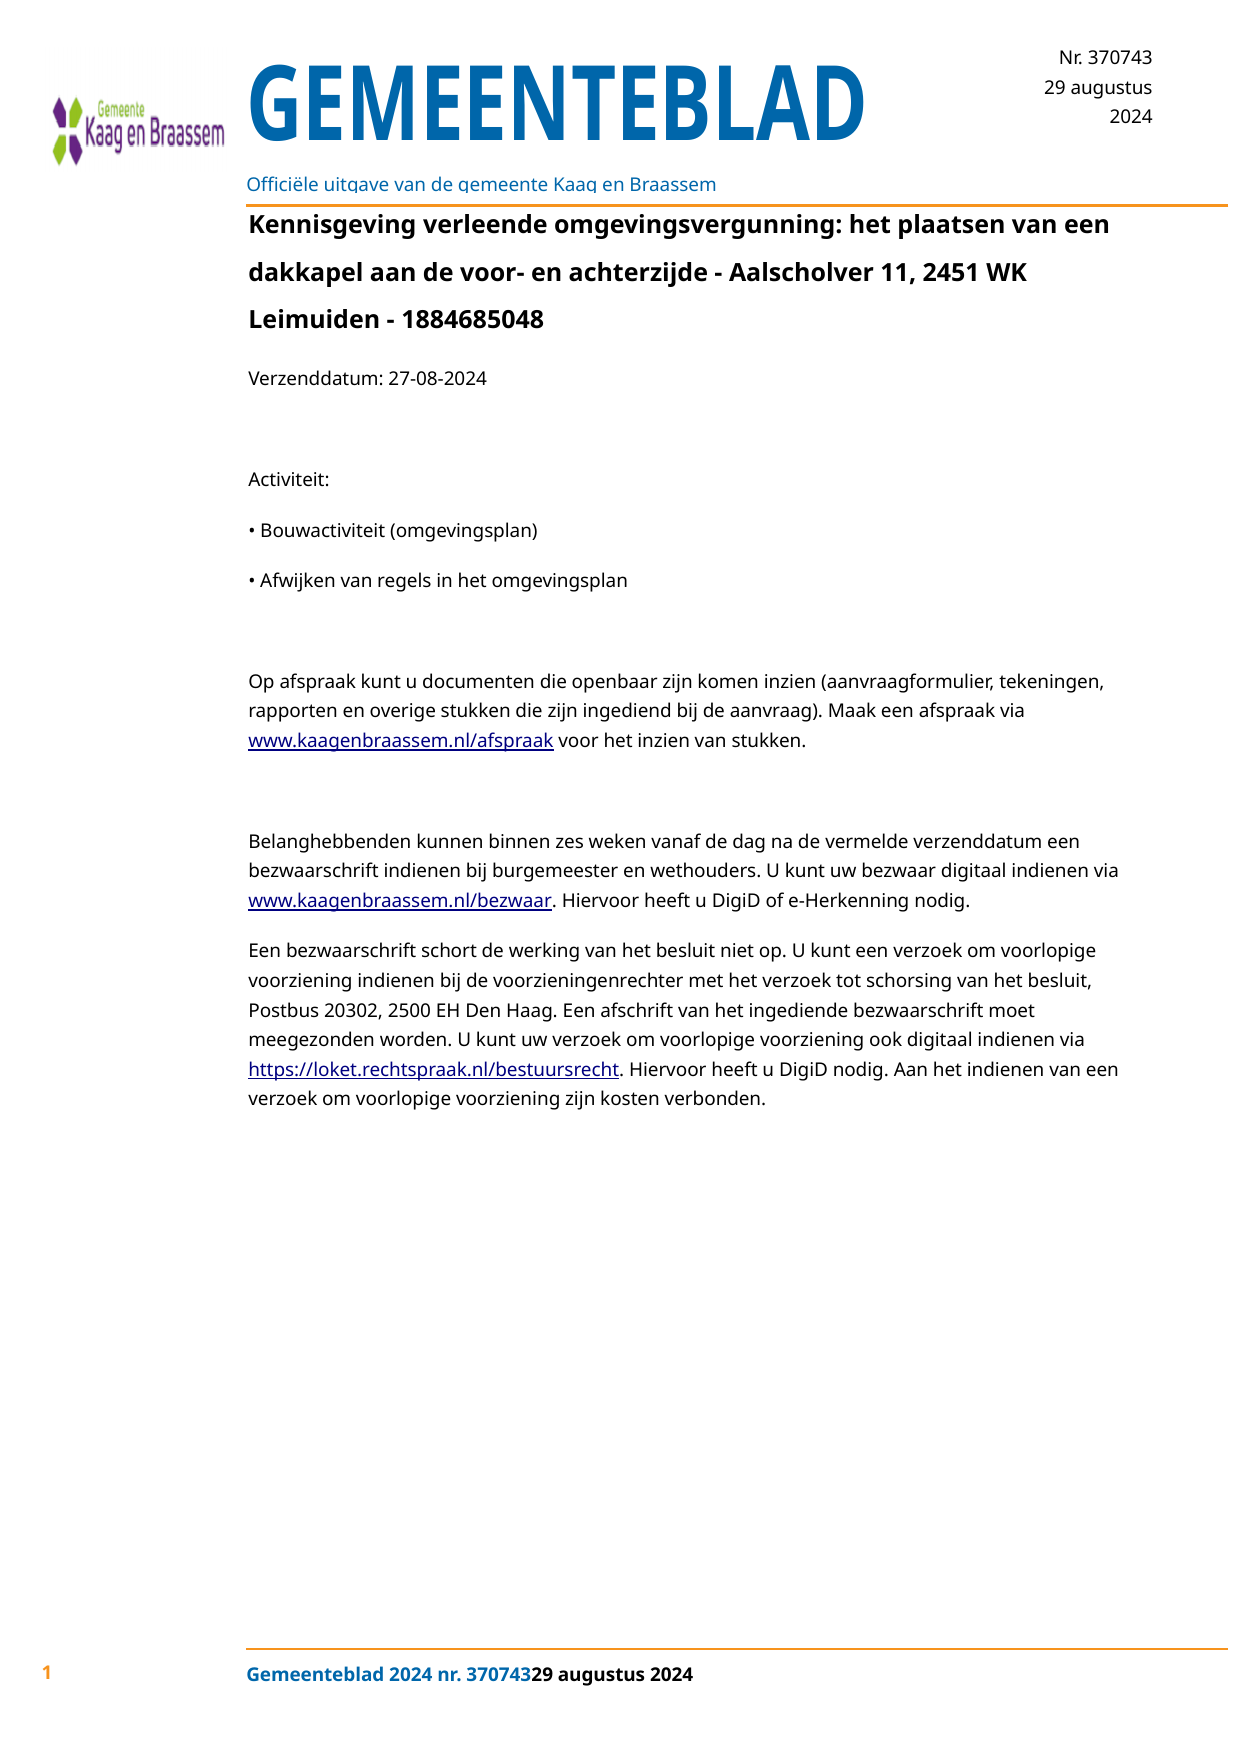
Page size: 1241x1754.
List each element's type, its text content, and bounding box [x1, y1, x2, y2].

text Activiteit: [248, 466, 1152, 492]
text • Bouwactiviteit (omgevingsplan) [248, 517, 1152, 542]
text Kennisgeving verleende omgevingsvergunning: het plaatsen van een dakkapel aan de voor- en achterzijde - Aalscholver 11, 2451 WK Leimuiden - 1884685048 [248, 207, 1152, 336]
text Belanghebbenden kunnen binnen zes weken vanaf de dag na de vermelde verzenddatum een bezwaarschrift indienen bij burgemeester en wethouders. U kunt uw bezwaar digitaal indienen via www.kaagenbraassem.nl/bezwaar. Hiervoor heeft u DigiD of e-Herkenning nodig. [248, 828, 1152, 913]
text Op afspraak kunt u documenten die openbaar zijn komen inzien (aanvraagformulier, tekeningen, rapporten en overige stukken die zijn ingediend bij de aanvraag). Maak een afspraak via www.kaagenbraassem.nl/afspraak voor het inzien van stukken. [248, 668, 1152, 753]
text Verzenddatum: 27-08-2024 [248, 366, 1152, 391]
text Een bezwaarschrift schort de werking van het besluit niet op. U kunt een verzoek om voorlopige voorziening indienen bij de voorzieningenrechter met het verzoek tot schorsing van het besluit, Postbus 20302, 2500 EH Den Haag. Een afschrift van het ingediende bezwaarschrift moet meegezonden worden. U kunt uw verzoek om voorlopige voorziening ook digitaal indienen via https://loket.rechtspraak.nl/bestuursrecht. Hiervoor heeft u DigiD nodig. Aan het indienen van een verzoek om voorlopige voorziening zijn kosten verbonden. [248, 938, 1152, 1111]
text • Afwijken van regels in het omgevingsplan [248, 567, 1152, 593]
picture [41, 47, 231, 172]
